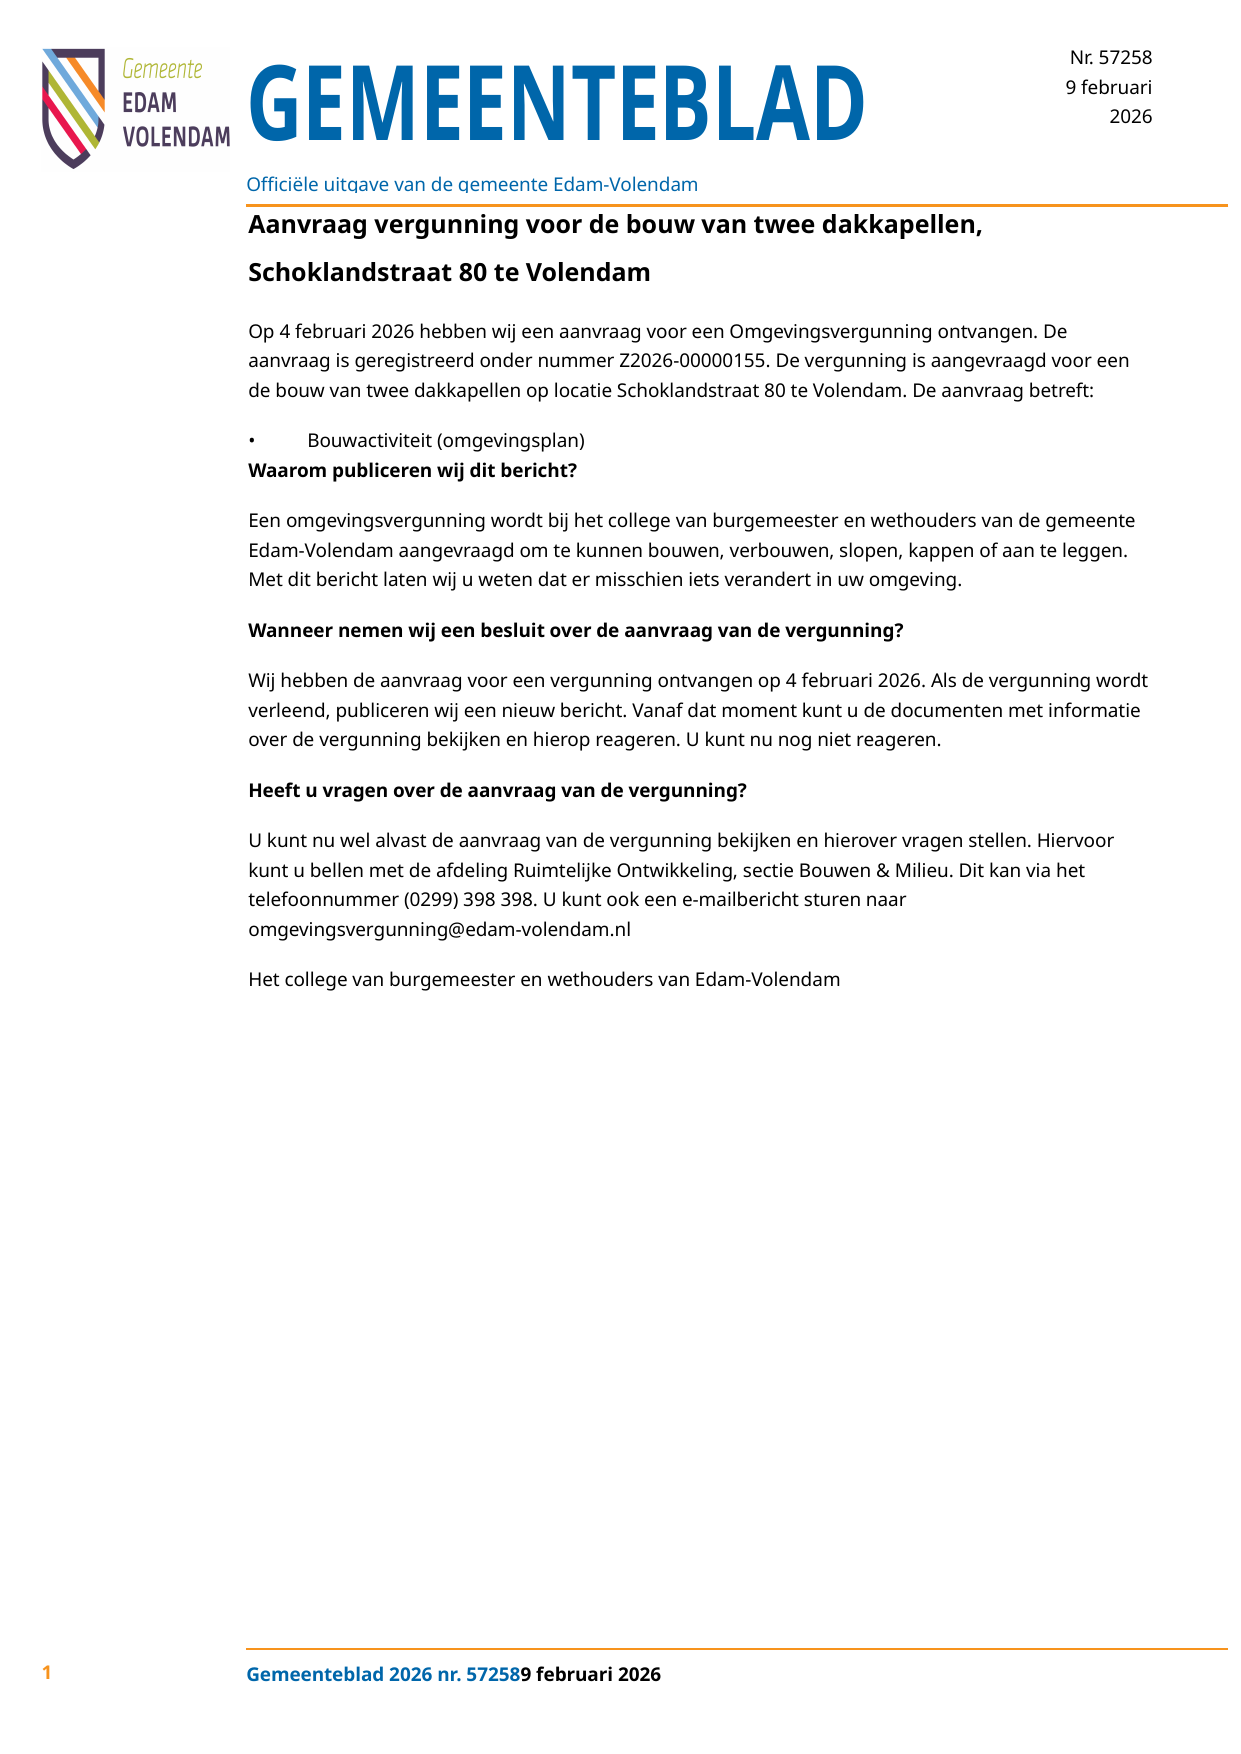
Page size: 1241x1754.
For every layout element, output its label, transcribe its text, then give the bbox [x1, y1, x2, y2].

text Heeft u vragen over de aanvraag van de vergunning? [248, 777, 1152, 803]
text Waarom publiceren wij dit bericht? [248, 457, 1152, 483]
text Aanvraag vergunning voor de bouw van twee dakkapellen, Schoklandstraat 80 te Volendam [248, 207, 1152, 288]
text Op 4 februari 2026 hebben wij een aanvraag voor een Omgevingsvergunning ontvangen. De aanvraag is geregistreerd onder nummer Z2026-00000155. De vergunning is aangevraagd voor een de bouw van twee dakkapellen op locatie Schoklandstraat 80 te Volendam. De aanvraag betreft: [248, 318, 1152, 403]
text Een omgevingsvergunning wordt bij het college van burgemeester en wethouders van de gemeente Edam-Volendam aangevraagd om te kunnen bouwen, verbouwen, slopen, kappen of aan te leggen. Met dit bericht laten wij u weten dat er misschien iets verandert in uw omgeving. [248, 507, 1152, 592]
text Wij hebben de aanvraag voor een vergunning ontvangen op 4 februari 2026. Als de vergunning wordt verleend, publiceren wij een nieuw bericht. Vanaf dat moment kunt u de documenten met informatie over de vergunning bekijken en hierop reageren. U kunt nu nog niet reageren. [248, 667, 1152, 752]
text Het college van burgemeester en wethouders van Edam-Volendam [248, 967, 1152, 992]
list Bouwactiviteit (omgevingsplan) [248, 427, 1152, 453]
text Wanneer nemen wij een besluit over de aanvraag van de vergunning? [248, 617, 1152, 643]
picture [41, 47, 231, 172]
text U kunt nu wel alvast de aanvraag van de vergunning bekijken en hierover vragen stellen. Hiervoor kunt u bellen met de afdeling Ruimtelijke Ontwikkeling, sectie Bouwen & Milieu. Dit kan via het telefoonnummer (0299) 398 398. U kunt ook een e-mailbericht sturen naar omgevingsvergunning@edam-volendam.nl [248, 827, 1152, 942]
